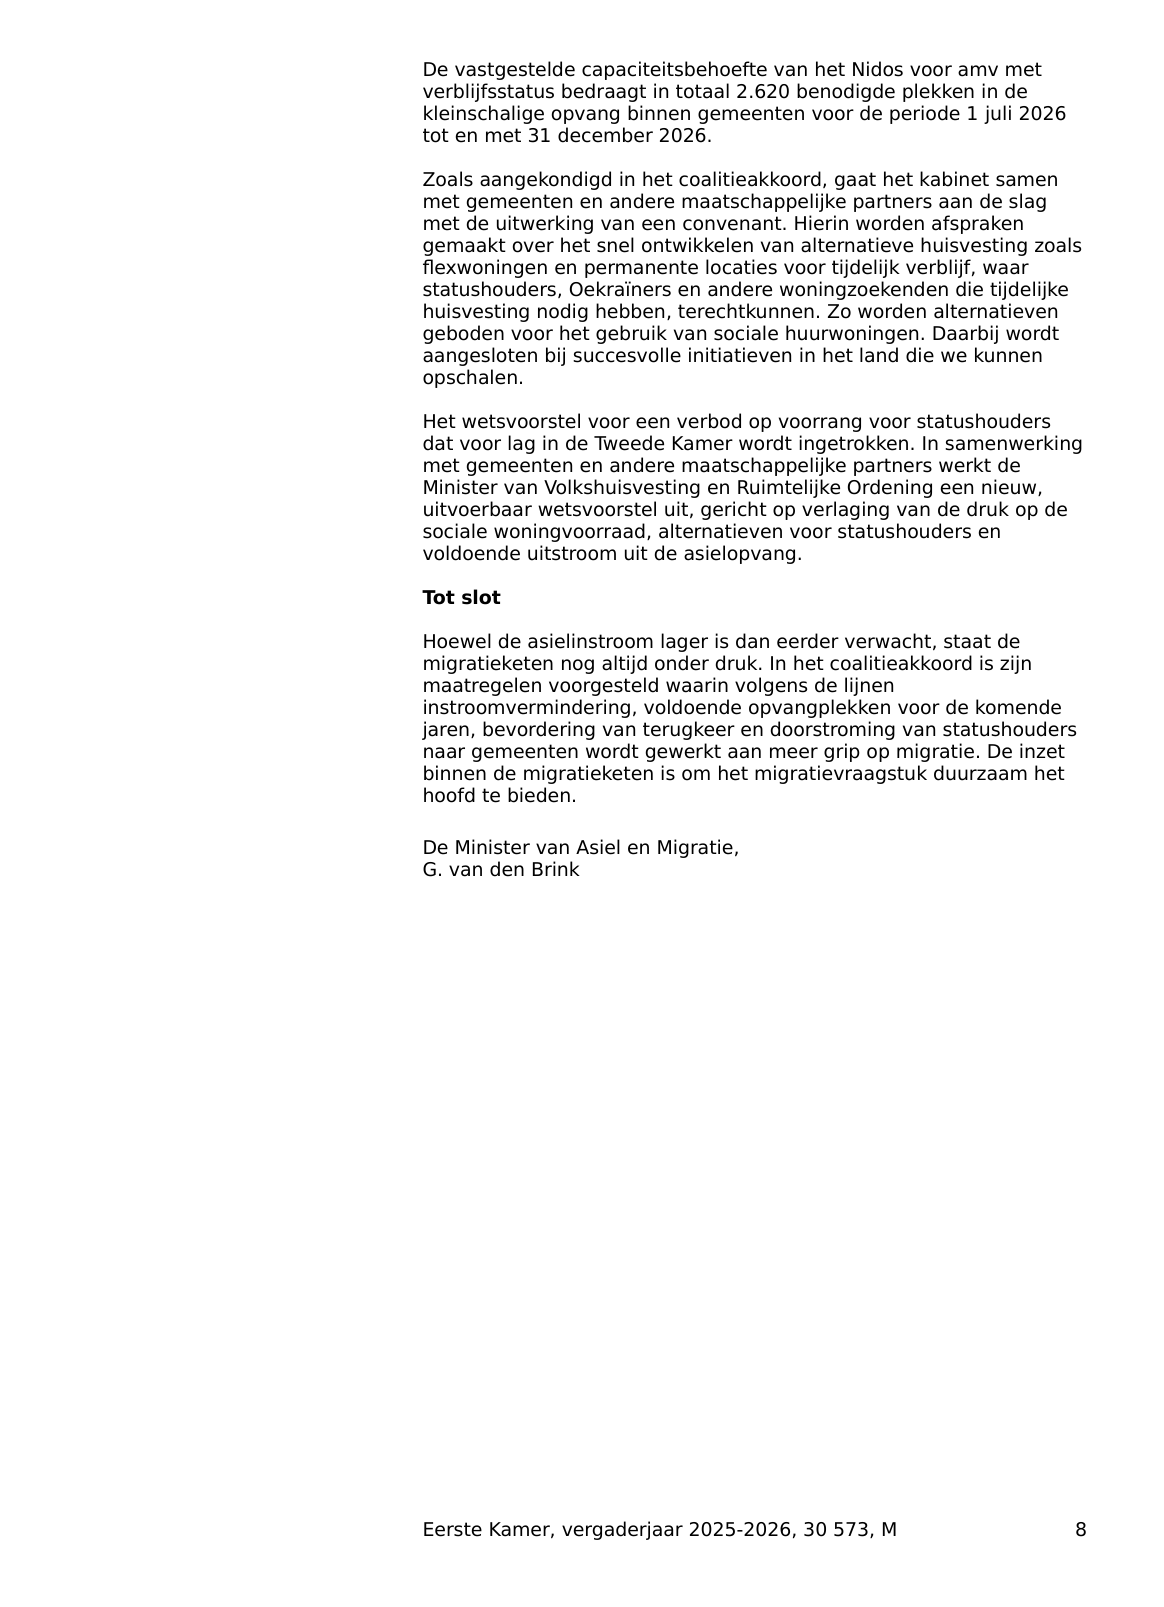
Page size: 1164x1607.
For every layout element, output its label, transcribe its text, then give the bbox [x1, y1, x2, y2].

text Hoewel de asielinstroom lager is dan eerder verwacht, staat de migratieketen nog altijd onder druk. In het coalitieakkoord is zijn maatregelen voorgesteld waarin volgens de lijnen instroomvermindering, voldoende opvangplekken voor de komende jaren, bevordering van terugkeer en doorstroming van statushouders naar gemeenten wordt gewerkt aan meer grip op migratie. De inzet binnen de migratieketen is om het migratievraagstuk duurzaam het hoofd te bieden. [422, 631, 1087, 807]
text Zoals aangekondigd in het coalitieakkoord, gaat het kabinet samen met gemeenten en andere maatschappelijke partners aan de slag met de uitwerking van een convenant. Hierin worden afspraken gemaakt over het snel ontwikkelen van alternatieve huisvesting zoals flexwoningen en permanente locaties voor tijdelijk verblijf, waar statushouders, Oekraïners en andere woningzoekenden die tijdelijke huisvesting nodig hebben, terechtkunnen. Zo worden alternatieven geboden voor het gebruik van sociale huurwoningen. Daarbij wordt aangesloten bij succesvolle initiatieven in het land die we kunnen opschalen. [422, 169, 1087, 389]
text Het wetsvoorstel voor een verbod op voorrang voor statushouders dat voor lag in de Tweede Kamer wordt ingetrokken. In samenwerking met gemeenten en andere maatschappelijke partners werkt de Minister van Volkshuisvesting en Ruimtelijke Ordening een nieuw, uitvoerbaar wetsvoorstel uit, gericht op verlaging van de druk op de sociale woningvoorraad, alternatieven voor statushouders en voldoende uitstroom uit de asielopvang. [422, 411, 1087, 565]
subtitle Tot slot [422, 587, 1087, 609]
text De Minister van Asiel en Migratie, G. van den Brink [422, 837, 1087, 881]
text De vastgestelde capaciteitsbehoefte van het Nidos voor amv met verblijfsstatus bedraagt in totaal 2.620 benodigde plekken in de kleinschalige opvang binnen gemeenten voor de periode 1 juli 2026 tot en met 31 december 2026. [422, 59, 1087, 147]
